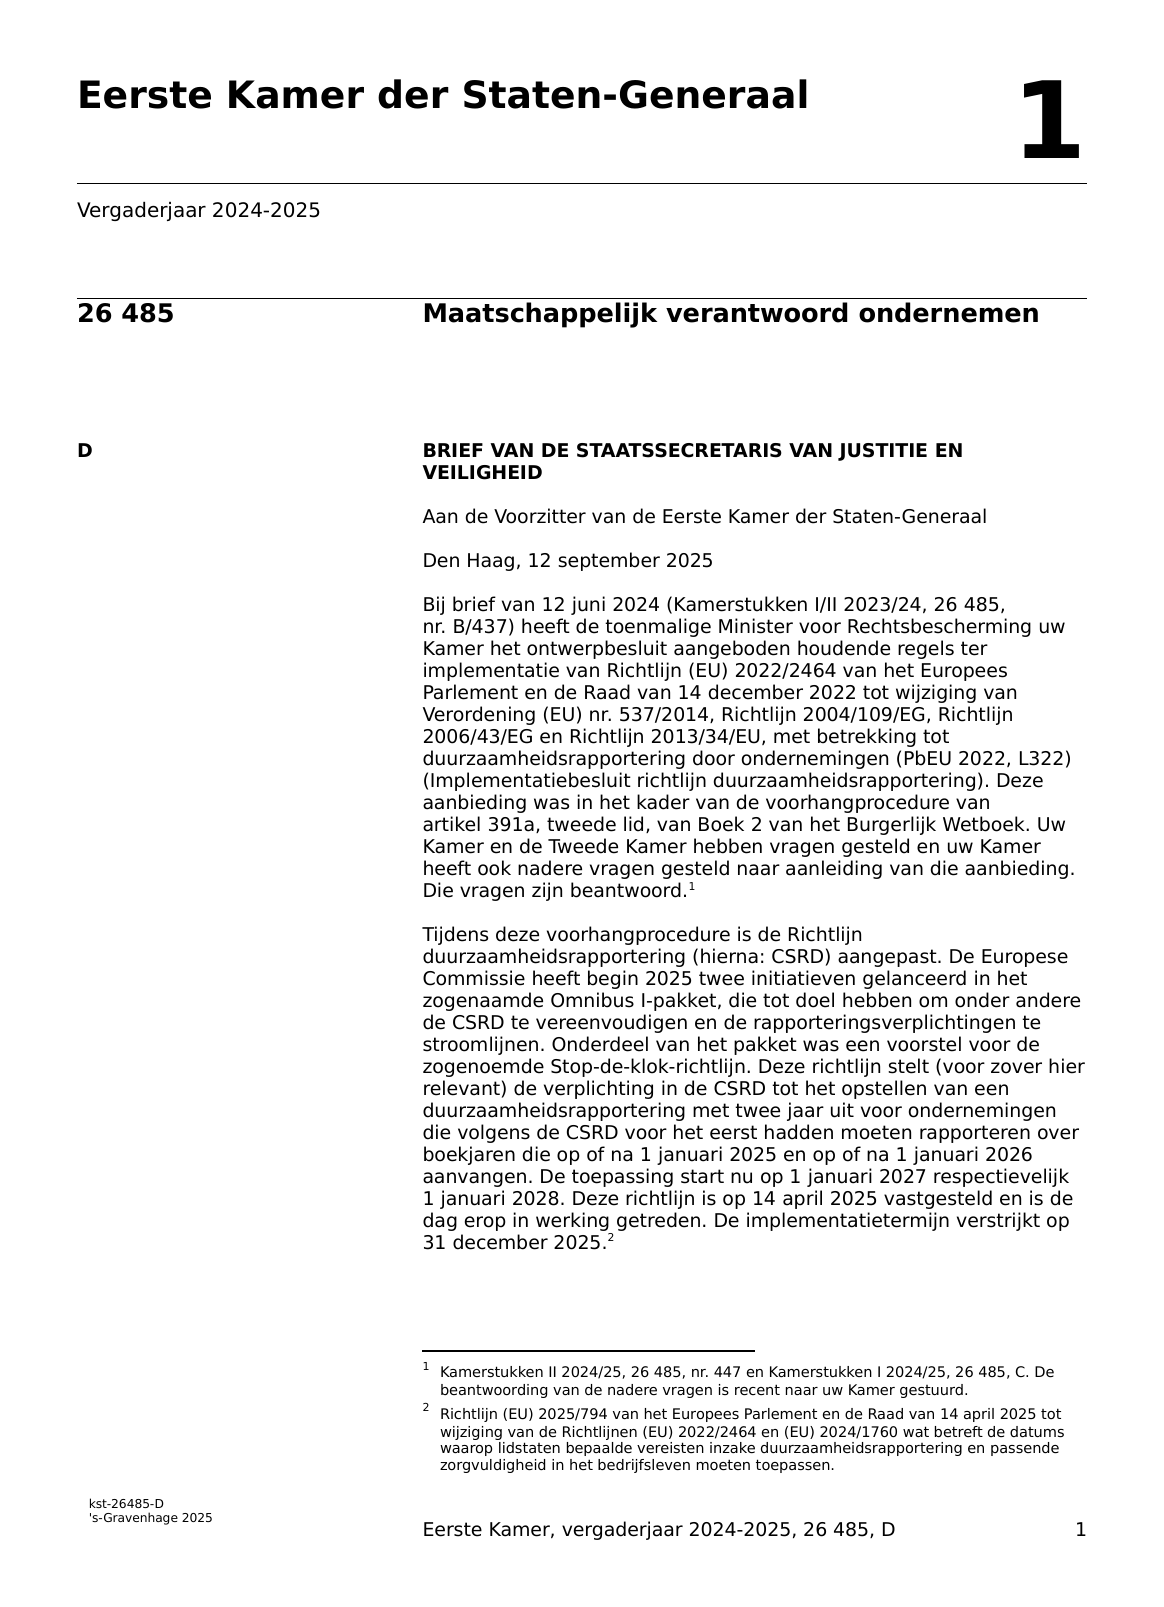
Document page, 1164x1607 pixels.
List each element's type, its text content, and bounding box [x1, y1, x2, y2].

subtitle D BRIEF VAN DE STAATSSECRETARIS VAN JUSTITIE EN VEILIGHEID [77, 440, 1087, 484]
table_cell Vergaderjaar 2024-2025 [77, 184, 1087, 298]
text Den Haag, 12 september 2025 [422, 550, 1087, 572]
text Aan de Voorzitter van de Eerste Kamer der Staten-Generaal [422, 506, 1087, 528]
table_header Eerste Kamer der Staten-Generaal [77, 59, 886, 183]
table_header 1 [886, 59, 1087, 183]
text Kamerstukken II 2024/25, 26 485, nr. 447 en Kamerstukken I 2024/25, 26 485, C. De beantwoording van de nadere vragen is recent naar uw Kamer gestuurd. [422, 1360, 1087, 1399]
text Richtlijn (EU) 2025/794 van het Europees Parlement en de Raad van 14 april 2025 tot wijziging van de Richtlijnen (EU) 2022/2464 en (EU) 2024/1760 wat betreft de datums waarop lidstaten bepaalde vereisten inzake duurzaamheidsrapportering en passende zorgvuldigheid in het bedrijfsleven moeten toepassen. [422, 1402, 1087, 1474]
text 's-Gravenhage 2025 [88, 1511, 323, 1525]
text Bij brief van 12 juni 2024 (Kamerstukken I/II 2023/24, 26 485, nr. B/437) heeft de toenmalige Minister voor Rechtsbescherming uw Kamer het ontwerpbesluit aangeboden houdende regels ter implementatie van Richtlijn (EU) 2022/2464 van het Europees Parlement en de Raad van 14 december 2022 tot wijziging van Verordening (EU) nr. 537/2014, Richtlijn 2004/109/EG, Richtlijn 2006/43/EG en Richtlijn 2013/34/EU, met betrekking tot duurzaamheidsrapportering door ondernemingen (PbEU 2022, L322) (Implementatiebesluit richtlijn duurzaamheidsrapportering). Deze aanbieding was in het kader van de voorhangprocedure van artikel 391a, tweede lid, van Boek 2 van het Burgerlijk Wetboek. Uw Kamer en de Tweede Kamer hebben vragen gesteld en uw Kamer heeft ook nadere vragen gesteld naar aanleiding van die aanbieding. Die vragen zijn beantwoord. [422, 594, 1087, 902]
text kst-26485-D [88, 1497, 323, 1511]
text Tijdens deze voorhangprocedure is de Richtlijn duurzaamheidsrapportering (hierna: CSRD) aangepast. De Europese Commissie heeft begin 2025 twee initiatieven gelanceerd in het zogenaamde Omnibus I-pakket, die tot doel hebben om onder andere de CSRD te vereenvoudigen en de rapporteringsverplichtingen te stroomlijnen. Onderdeel van het pakket was een voorstel voor de zogenoemde Stop-de-klok-richtlijn. Deze richtlijn stelt (voor zover hier relevant) de verplichting in de CSRD tot het opstellen van een duurzaamheidsrapportering met twee jaar uit voor ondernemingen die volgens de CSRD voor het eerst hadden moeten rapporteren over boekjaren die op of na 1 januari 2025 en op of na 1 januari 2026 aanvangen. De toepassing start nu op 1 januari 2027 respectievelijk 1 januari 2028. Deze richtlijn is op 14 april 2025 vastgesteld en is de dag erop in werking getreden. De implementatietermijn verstrijkt op 31 december 2025. [422, 924, 1087, 1254]
subtitle 26 485 Maatschappelijk verantwoord ondernemen [77, 299, 1087, 329]
